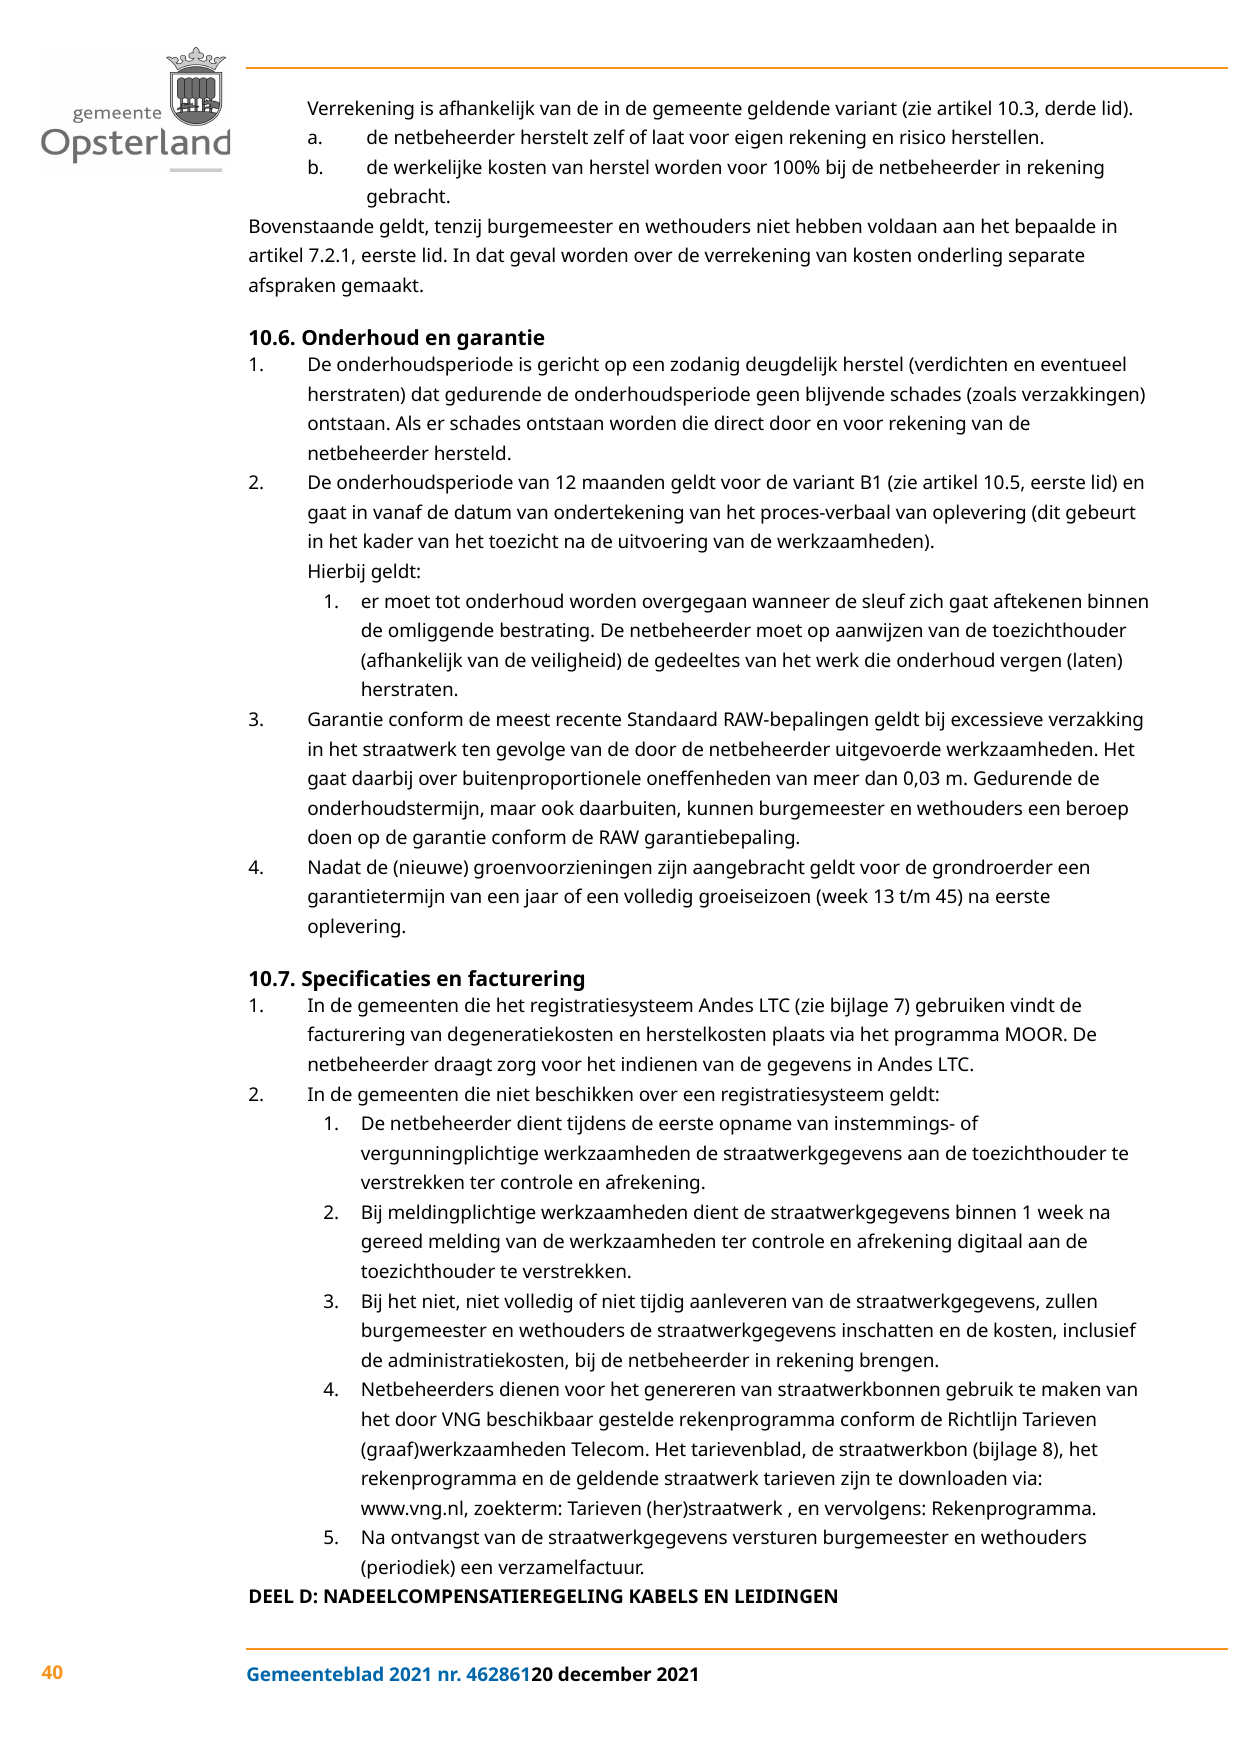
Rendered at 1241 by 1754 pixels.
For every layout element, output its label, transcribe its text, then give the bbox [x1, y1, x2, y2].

list In de gemeenten die niet beschikken over een registratiesysteem geldt: [248, 1081, 1152, 1107]
list Garantie conform de meest recente Standaard RAW-bepalingen geldt bij excessieve verzakking in het straatwerk ten gevolge van de door de netbeheerder uitgevoerde werkzaamheden. Het gaat daarbij over buitenproportionele oneffenheden van meer dan 0,03 m. Gedurende de onderhoudstermijn, maar ook daarbuiten, kunnen burgemeester en wethouders een beroep doen op de garantie conform de RAW garantiebepaling. [248, 706, 1152, 850]
list Bij het niet, niet volledig of niet tijdig aanleveren van de straatwerkgegevens, zullen burgemeester en wethouders de straatwerkgegevens inschatten en de kosten, inclusief de administratiekosten, bij de netbeheerder in rekening brengen. [323, 1288, 1152, 1373]
list Na ontvangst van de straatwerkgegevens versturen burgemeester en wethouders (periodiek) een verzamelfactuur. [323, 1524, 1152, 1580]
list Hierbij geldt: [248, 558, 1152, 584]
picture [41, 47, 231, 172]
list de werkelijke kosten van herstel worden voor 100% bij de netbeheerder in rekening gebracht. [307, 154, 1152, 209]
list Nadat de (nieuwe) groenvoorzieningen zijn aangebracht geldt voor de grondroerder een garantietermijn van een jaar of een volledig groeiseizoen (week 13 t/m 45) na eerste oplevering. [248, 854, 1152, 939]
list de netbeheerder herstelt zelf of laat voor eigen rekening en risico herstellen. [307, 124, 1152, 150]
list De netbeheerder dient tijdens de eerste opname van instemmings- of vergunningplichtige werkzaamheden de straatwerkgegevens aan de toezichthouder te verstrekken ter controle en afrekening. [323, 1110, 1152, 1195]
text DEEL D: NADEELCOMPENSATIEREGELING KABELS EN LEIDINGEN [248, 1584, 1152, 1609]
text 10.6. Onderhoud en garantie [248, 323, 1152, 351]
list er moet tot onderhoud worden overgegaan wanneer de sleuf zich gaat aftekenen binnen de omliggende bestrating. De netbeheerder moet op aanwijzen van de toezichthouder (afhankelijk van de veiligheid) de gedeeltes van het werk die onderhoud vergen (laten) herstraten. [323, 588, 1152, 702]
list In de gemeenten die het registratiesysteem Andes LTC (zie bijlage 7) gebruiken vindt de facturering van degeneratiekosten en herstelkosten plaats via het programma MOOR. De netbeheerder draagt zorg voor het indienen van de gegevens in Andes LTC. [248, 992, 1152, 1077]
list Verrekening is afhankelijk van de in de gemeente geldende variant (zie artikel 10.3, derde lid). [248, 95, 1152, 121]
text 10.7. Specificaties en facturering [248, 964, 1152, 992]
text Bovenstaande geldt, tenzij burgemeester en wethouders niet hebben voldaan aan het bepaalde in artikel 7.2.1, eerste lid. In dat geval worden over de verrekening van kosten onderling separate afspraken gemaakt. [248, 213, 1152, 298]
list De onderhoudsperiode van 12 maanden geldt voor de variant B1 (zie artikel 10.5, eerste lid) en gaat in vanaf de datum van ondertekening van het proces-verbaal van oplevering (dit gebeurt in het kader van het toezicht na de uitvoering van de werkzaamheden). [248, 469, 1152, 554]
list Bij meldingplichtige werkzaamheden dient de straatwerkgegevens binnen 1 week na gereed melding van de werkzaamheden ter controle en afrekening digitaal aan de toezichthouder te verstrekken. [323, 1199, 1152, 1284]
list Netbeheerders dienen voor het genereren van straatwerkbonnen gebruik te maken van het door VNG beschikbaar gestelde rekenprogramma conform de Richtlijn Tarieven (graaf)werkzaamheden Telecom. Het tarievenblad, de straatwerkbon (bijlage 8), het rekenprogramma en de geldende straatwerk tarieven zijn te downloaden via: www.vng.nl, zoekterm: Tarieven (her)straatwerk , en vervolgens: Rekenprogramma. [323, 1377, 1152, 1521]
list De onderhoudsperiode is gericht op een zodanig deugdelijk herstel (verdichten en eventueel herstraten) dat gedurende de onderhoudsperiode geen blijvende schades (zoals verzakkingen) ontstaan. Als er schades ontstaan worden die direct door en voor rekening van de netbeheerder hersteld. [248, 351, 1152, 466]
